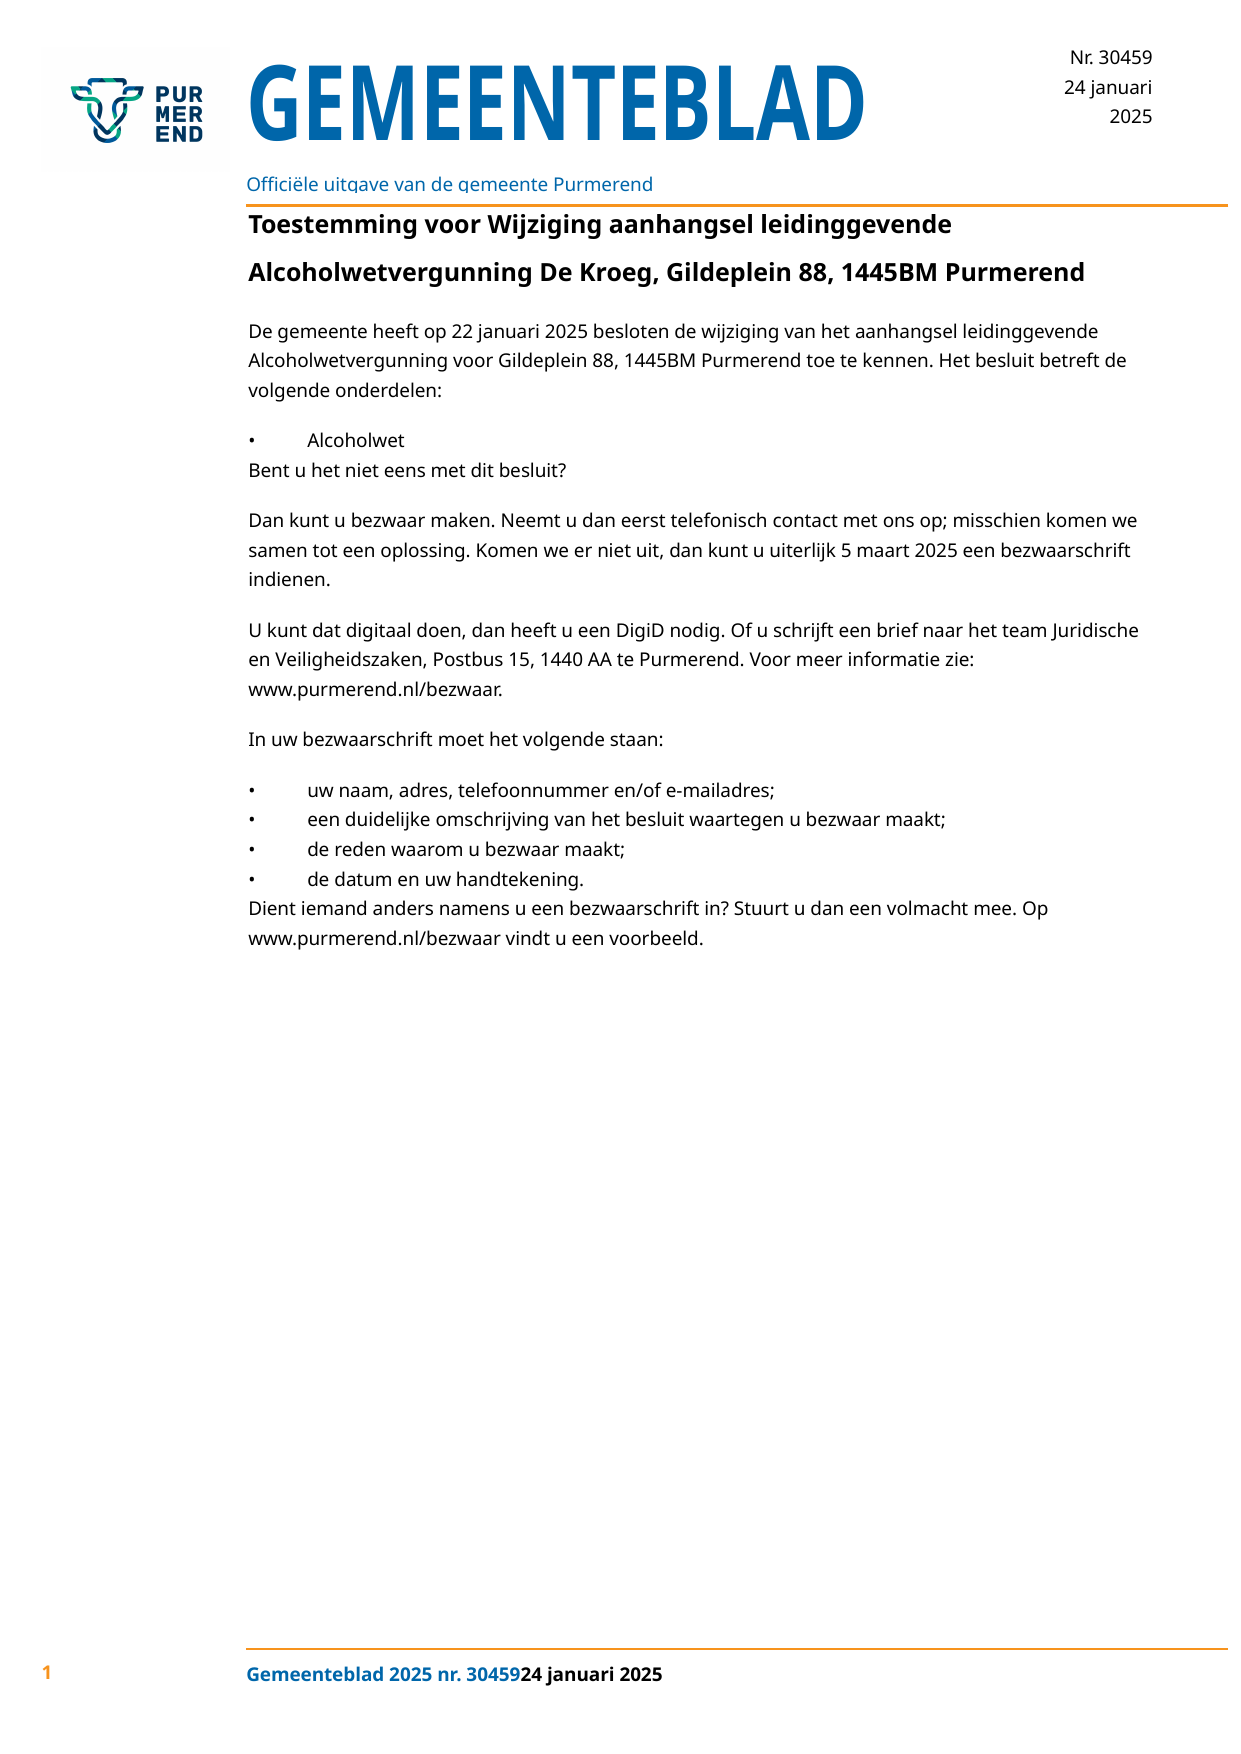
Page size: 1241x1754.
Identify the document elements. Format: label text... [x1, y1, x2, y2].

text De gemeente heeft op 22 januari 2025 besloten de wijziging van het aanhangsel leidinggevende Alcoholwetvergunning voor Gildeplein 88, 1445BM Purmerend toe te kennen. Het besluit betreft de volgende onderdelen: [248, 318, 1152, 403]
text In uw bezwaarschrift moet het volgende staan: [248, 727, 1152, 752]
text Bent u het niet eens met dit besluit? [248, 457, 1152, 483]
list de reden waarom u bezwaar maakt; [248, 836, 1152, 862]
picture [41, 47, 231, 172]
list een duidelijke omschrijving van het besluit waartegen u bezwaar maakt; [248, 807, 1152, 832]
text Dient iemand anders namens u een bezwaarschrift in? Stuurt u dan een volmacht mee. Op www.purmerend.nl/bezwaar vindt u een voorbeeld. [248, 895, 1152, 951]
list uw naam, adres, telefoonnummer en/of e-mailadres; [248, 777, 1152, 803]
list de datum en uw handtekening. [248, 866, 1152, 892]
list Alcoholwet [248, 427, 1152, 453]
text Toestemming voor Wijziging aanhangsel leidinggevende Alcoholwetvergunning De Kroeg, Gildeplein 88, 1445BM Purmerend [248, 207, 1152, 288]
text Dan kunt u bezwaar maken. Neemt u dan eerst telefonisch contact met ons op; misschien komen we samen tot een oplossing. Komen we er niet uit, dan kunt u uiterlijk 5 maart 2025 een bezwaarschrift indienen. [248, 507, 1152, 592]
text U kunt dat digitaal doen, dan heeft u een DigiD nodig. Of u schrijft een brief naar het team Juridische en Veiligheidszaken, Postbus 15, 1440 AA te Purmerend. Voor meer informatie zie: www.purmerend.nl/bezwaar. [248, 617, 1152, 702]
